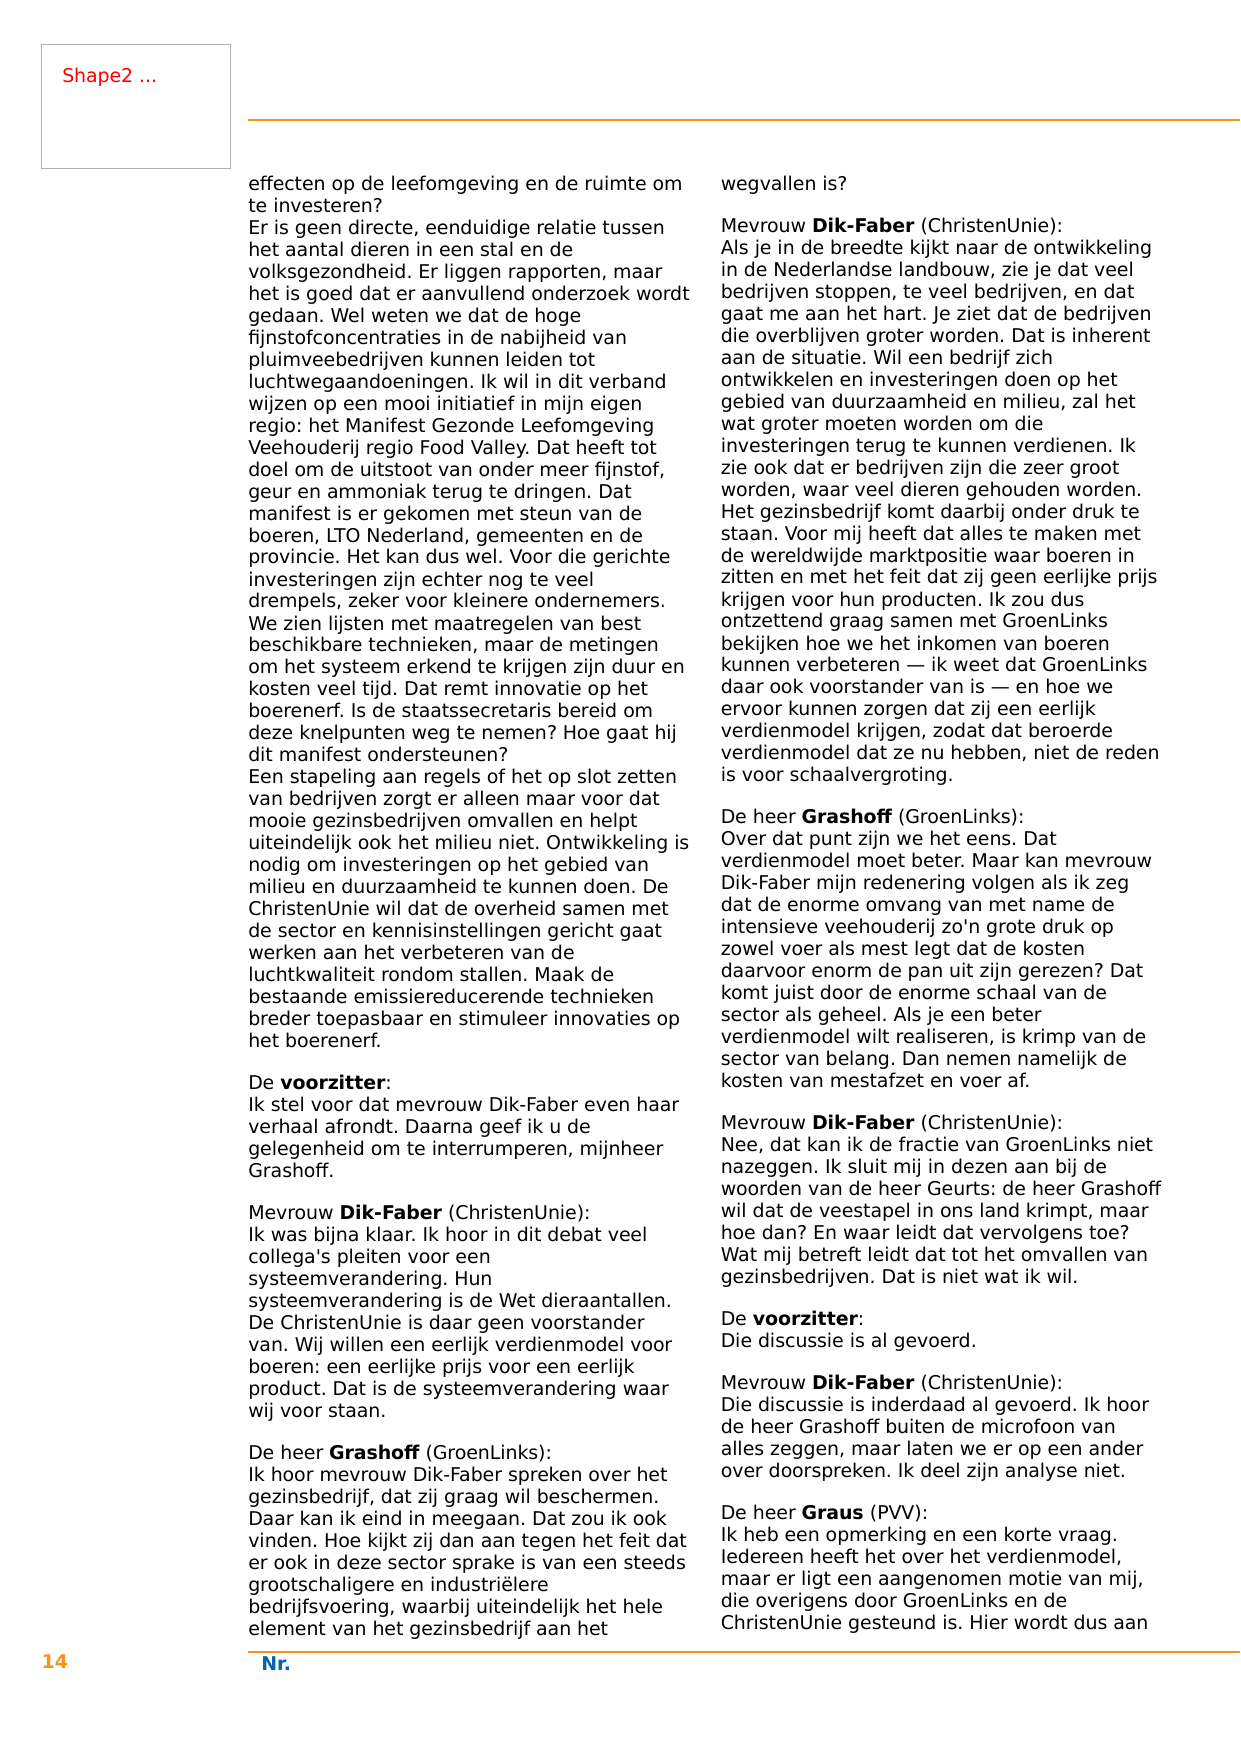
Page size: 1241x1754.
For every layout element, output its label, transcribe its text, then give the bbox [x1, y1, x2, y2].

text wegvallen is? [721, 173, 1163, 195]
text De voorzitter: [248, 1072, 691, 1094]
text Er is geen directe, eenduidige relatie tussen het aantal dieren in een stal en de volksgezondheid. Er liggen rapporten, maar het is goed dat er aanvullend onderzoek wordt gedaan. Wel weten we dat de hoge fijnstofconcentraties in de nabijheid van pluimveebedrijven kunnen leiden tot luchtwegaandoeningen. Ik wil in dit verband wijzen op een mooi initiatief in mijn eigen regio: het Manifest Gezonde Leefomgeving Veehouderij regio Food Valley. Dat heeft tot doel om de uitstoot van onder meer fijnstof, geur en ammoniak terug te dringen. Dat manifest is er gekomen met steun van de boeren, LTO Nederland, gemeenten en de provincie. Het kan dus wel. Voor die gerichte investeringen zijn echter nog te veel drempels, zeker voor kleinere ondernemers. We zien lijsten met maatregelen van best beschikbare technieken, maar de metingen om het systeem erkend te krijgen zijn duur en kosten veel tijd. Dat remt innovatie op het boerenerf. Is de staatssecretaris bereid om deze knelpunten weg te nemen? Hoe gaat hij dit manifest ondersteunen? [248, 217, 691, 766]
text De heer Graus (PVV): [721, 1502, 1163, 1524]
text Die discussie is inderdaad al gevoerd. Ik hoor de heer Grashoff buiten de microfoon van alles zeggen, maar laten we er op een ander over doorspreken. Ik deel zijn analyse niet. [721, 1394, 1163, 1482]
text Ik hoor mevrouw Dik-Faber spreken over het gezinsbedrijf, dat zij graag wil beschermen. Daar kan ik eind in meegaan. Dat zou ik ook vinden. Hoe kijkt zij dan aan tegen het feit dat er ook in deze sector sprake is van een steeds grootschaligere en industriëlere bedrijfsvoering, waarbij uiteindelijk het hele element van het gezinsbedrijf aan het [248, 1464, 691, 1639]
text Mevrouw Dik-Faber (ChristenUnie): [721, 1372, 1163, 1394]
text Als je in de breedte kijkt naar de ontwikkeling in de Nederlandse landbouw, zie je dat veel bedrijven stoppen, te veel bedrijven, en dat gaat me aan het hart. Je ziet dat de bedrijven die overblijven groter worden. Dat is inherent aan de situatie. Wil een bedrijf zich ontwikkelen en investeringen doen op het gebied van duurzaamheid en milieu, zal het wat groter moeten worden om die investeringen terug te kunnen verdienen. Ik zie ook dat er bedrijven zijn die zeer groot worden, waar veel dieren gehouden worden. Het gezinsbedrijf komt daarbij onder druk te staan. Voor mij heeft dat alles te maken met de wereldwijde marktpositie waar boeren in zitten en met het feit dat zij geen eerlijke prijs krijgen voor hun producten. Ik zou dus ontzettend graag samen met GroenLinks bekijken hoe we het inkomen van boeren kunnen verbeteren — ik weet dat GroenLinks daar ook voorstander van is — en hoe we ervoor kunnen zorgen dat zij een eerlijk verdienmodel krijgen, zodat dat beroerde verdienmodel dat ze nu hebben, niet de reden is voor schaalvergroting. [721, 237, 1163, 786]
text Die discussie is al gevoerd. [721, 1330, 1163, 1352]
text effecten op de leefomgeving en de ruimte om te investeren? [248, 173, 691, 217]
text Over dat punt zijn we het eens. Dat verdienmodel moet beter. Maar kan mevrouw Dik-Faber mijn redenering volgen als ik zeg dat de enorme omvang van met name de intensieve veehouderij zo'n grote druk op zowel voer als mest legt dat de kosten daarvoor enorm de pan uit zijn gerezen? Dat komt juist door de enorme schaal van de sector als geheel. Als je een beter verdienmodel wilt realiseren, is krimp van de sector van belang. Dan nemen namelijk de kosten van mestafzet en voer af. [721, 828, 1163, 1092]
text Ik stel voor dat mevrouw Dik-Faber even haar verhaal afrondt. Daarna geef ik u de gelegenheid om te interrumperen, mijnheer Grashoff. [248, 1094, 691, 1182]
text Ik was bijna klaar. Ik hoor in dit debat veel collega's pleiten voor een systeemverandering. Hun systeemverandering is de Wet dieraantallen. De ChristenUnie is daar geen voorstander van. Wij willen een eerlijk verdienmodel voor boeren: een eerlijke prijs voor een eerlijk product. Dat is de systeemverandering waar wij voor staan. [248, 1224, 691, 1422]
text Mevrouw Dik-Faber (ChristenUnie): [721, 215, 1163, 237]
text Nee, dat kan ik de fractie van GroenLinks niet nazeggen. Ik sluit mij in dezen aan bij de woorden van de heer Geurts: de heer Grashoff wil dat de veestapel in ons land krimpt, maar hoe dan? En waar leidt dat vervolgens toe? Wat mij betreft leidt dat tot het omvallen van gezinsbedrijven. Dat is niet wat ik wil. [721, 1134, 1163, 1288]
text De heer Grashoff (GroenLinks): [248, 1442, 691, 1464]
text Ik heb een opmerking en een korte vraag. Iedereen heeft het over het verdienmodel, maar er ligt een aangenomen motie van mij, die overigens door GroenLinks en de ChristenUnie gesteund is. Hier wordt dus aan [721, 1524, 1163, 1633]
text De voorzitter: [721, 1308, 1163, 1330]
text De heer Grashoff (GroenLinks): [721, 806, 1163, 828]
text Mevrouw Dik-Faber (ChristenUnie): [721, 1112, 1163, 1134]
text Mevrouw Dik-Faber (ChristenUnie): [248, 1202, 691, 1224]
text Een stapeling aan regels of het op slot zetten van bedrijven zorgt er alleen maar voor dat mooie gezinsbedrijven omvallen en helpt uiteindelijk ook het milieu niet. Ontwikkeling is nodig om investeringen op het gebied van milieu en duurzaamheid te kunnen doen. De ChristenUnie wil dat de overheid samen met de sector en kennisinstellingen gericht gaat werken aan het verbeteren van de luchtkwaliteit rondom stallen. Maak de bestaande emissiereducerende technieken breder toepasbaar en stimuleer innovaties op het boerenerf. [248, 766, 691, 1052]
